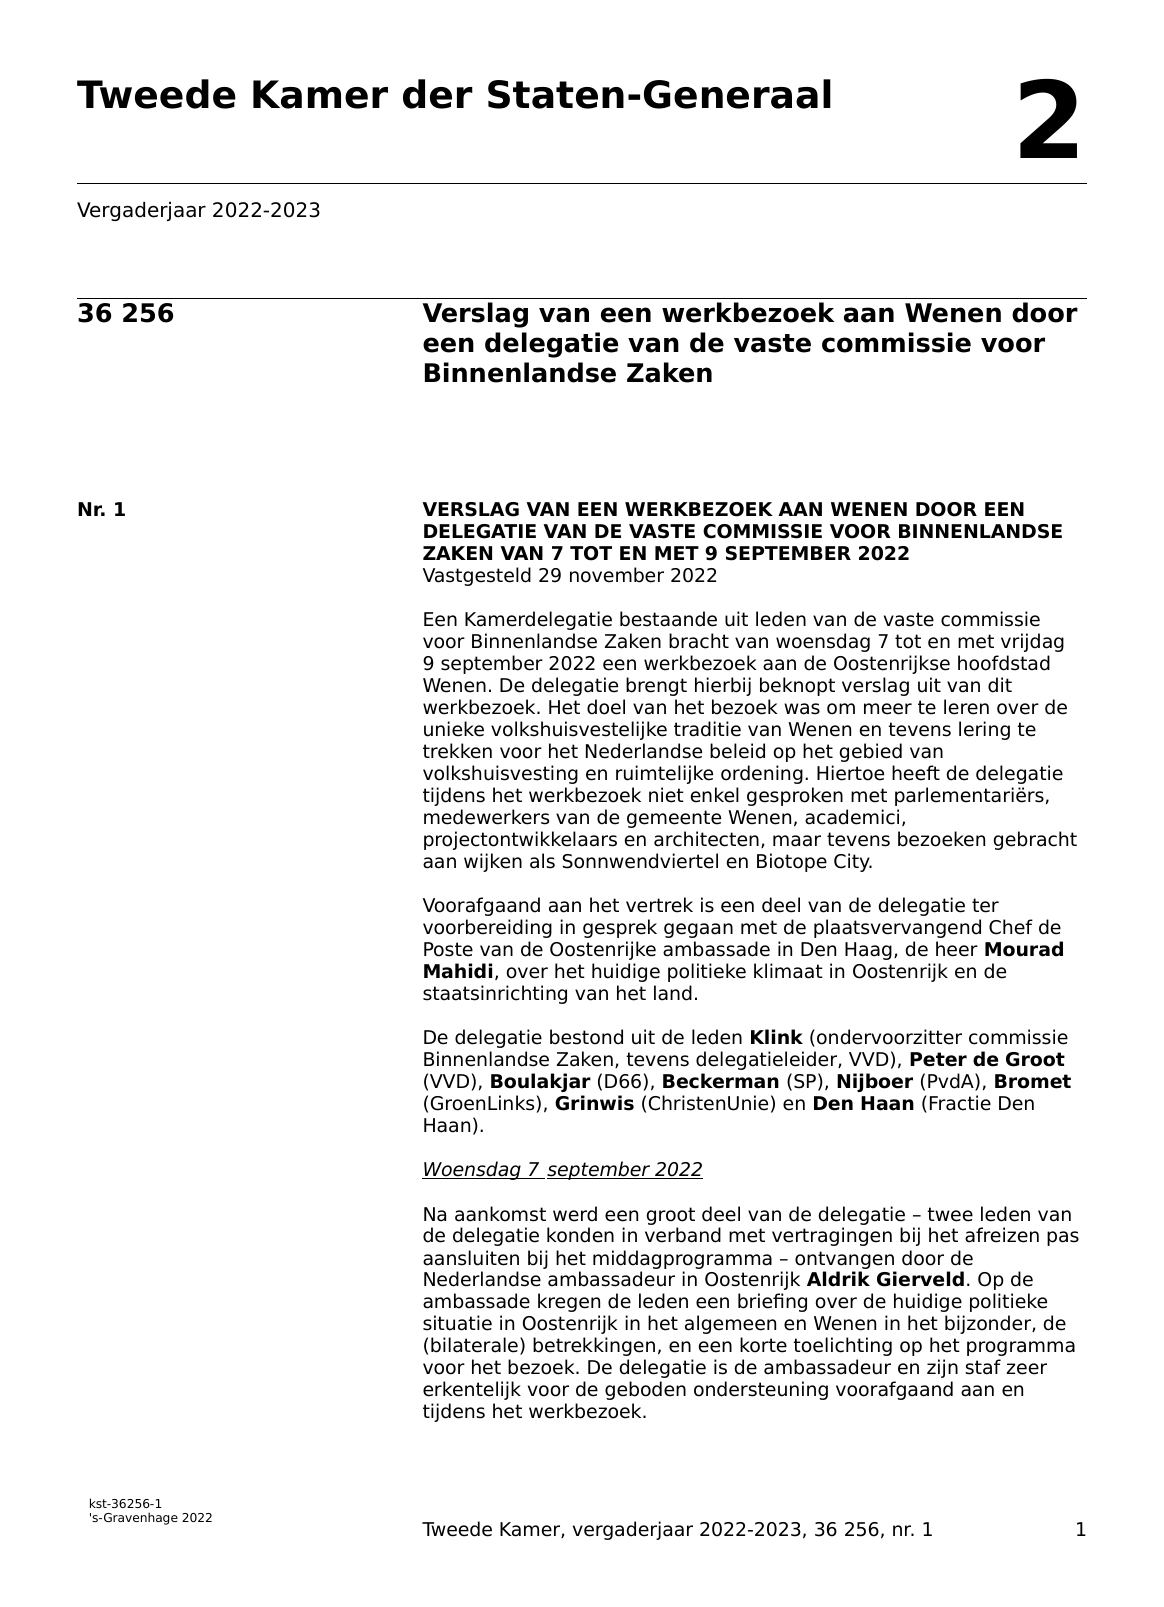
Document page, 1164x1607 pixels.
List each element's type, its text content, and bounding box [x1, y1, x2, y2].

subtitle Woensdag 7 september 2022 [422, 1159, 1087, 1181]
subtitle 36 256 Verslag van een werkbezoek aan Wenen door een delegatie van de vaste commissie voor Binnenlandse Zaken [77, 299, 1087, 388]
table_cell Vergaderjaar 2022-2023 [77, 184, 1087, 298]
text De delegatie bestond uit de leden Klink (ondervoorzitter commissie Binnenlandse Zaken, tevens delegatieleider, VVD), Peter de Groot (VVD), Boulakjar (D66), Beckerman (SP), Nijboer (PvdA), Bromet (GroenLinks), Grinwis (ChristenUnie) en Den Haan (Fractie Den Haan). [422, 1027, 1087, 1137]
table_header 2 [886, 59, 1087, 183]
text Vastgesteld 29 november 2022 [422, 565, 1087, 587]
text 's-Gravenhage 2022 [88, 1511, 323, 1525]
text Een Kamerdelegatie bestaande uit leden van de vaste commissie voor Binnenlandse Zaken bracht van woensdag 7 tot en met vrijdag 9 september 2022 een werkbezoek aan de Oostenrijkse hoofdstad Wenen. De delegatie brengt hierbij beknopt verslag uit van dit werkbezoek. Het doel van het bezoek was om meer te leren over de unieke volkshuisvestelijke traditie van Wenen en tevens lering te trekken voor het Nederlandse beleid op het gebied van volkshuisvesting en ruimtelijke ordening. Hiertoe heeft de delegatie tijdens het werkbezoek niet enkel gesproken met parlementariërs, medewerkers van de gemeente Wenen, academici, projectontwikkelaars en architecten, maar tevens bezoeken gebracht aan wijken als Sonnwendviertel en Biotope City. [422, 609, 1087, 873]
text kst-36256-1 [88, 1497, 323, 1511]
table_header Tweede Kamer der Staten-Generaal [77, 59, 886, 183]
text Voorafgaand aan het vertrek is een deel van de delegatie ter voorbereiding in gesprek gegaan met de plaatsvervangend Chef de Poste van de Oostenrijke ambassade in Den Haag, de heer Mourad Mahidi, over het huidige politieke klimaat in Oostenrijk en de staatsinrichting van het land. [422, 895, 1087, 1005]
text Na aankomst werd een groot deel van de delegatie – twee leden van de delegatie konden in verband met vertragingen bij het afreizen pas aansluiten bij het middagprogramma – ontvangen door de Nederlandse ambassadeur in Oostenrijk Aldrik Gierveld. Op de ambassade kregen de leden een briefing over de huidige politieke situatie in Oostenrijk in het algemeen en Wenen in het bijzonder, de (bilaterale) betrekkingen, en een korte toelichting op het programma voor het bezoek. De delegatie is de ambassadeur en zijn staf zeer erkentelijk voor de geboden ondersteuning voorafgaand aan en tijdens het werkbezoek. [422, 1203, 1087, 1423]
subtitle Nr. 1 VERSLAG VAN EEN WERKBEZOEK AAN WENEN DOOR EEN DELEGATIE VAN DE VASTE COMMISSIE VOOR BINNENLANDSE ZAKEN VAN 7 TOT EN MET 9 SEPTEMBER 2022 [77, 499, 1087, 565]
